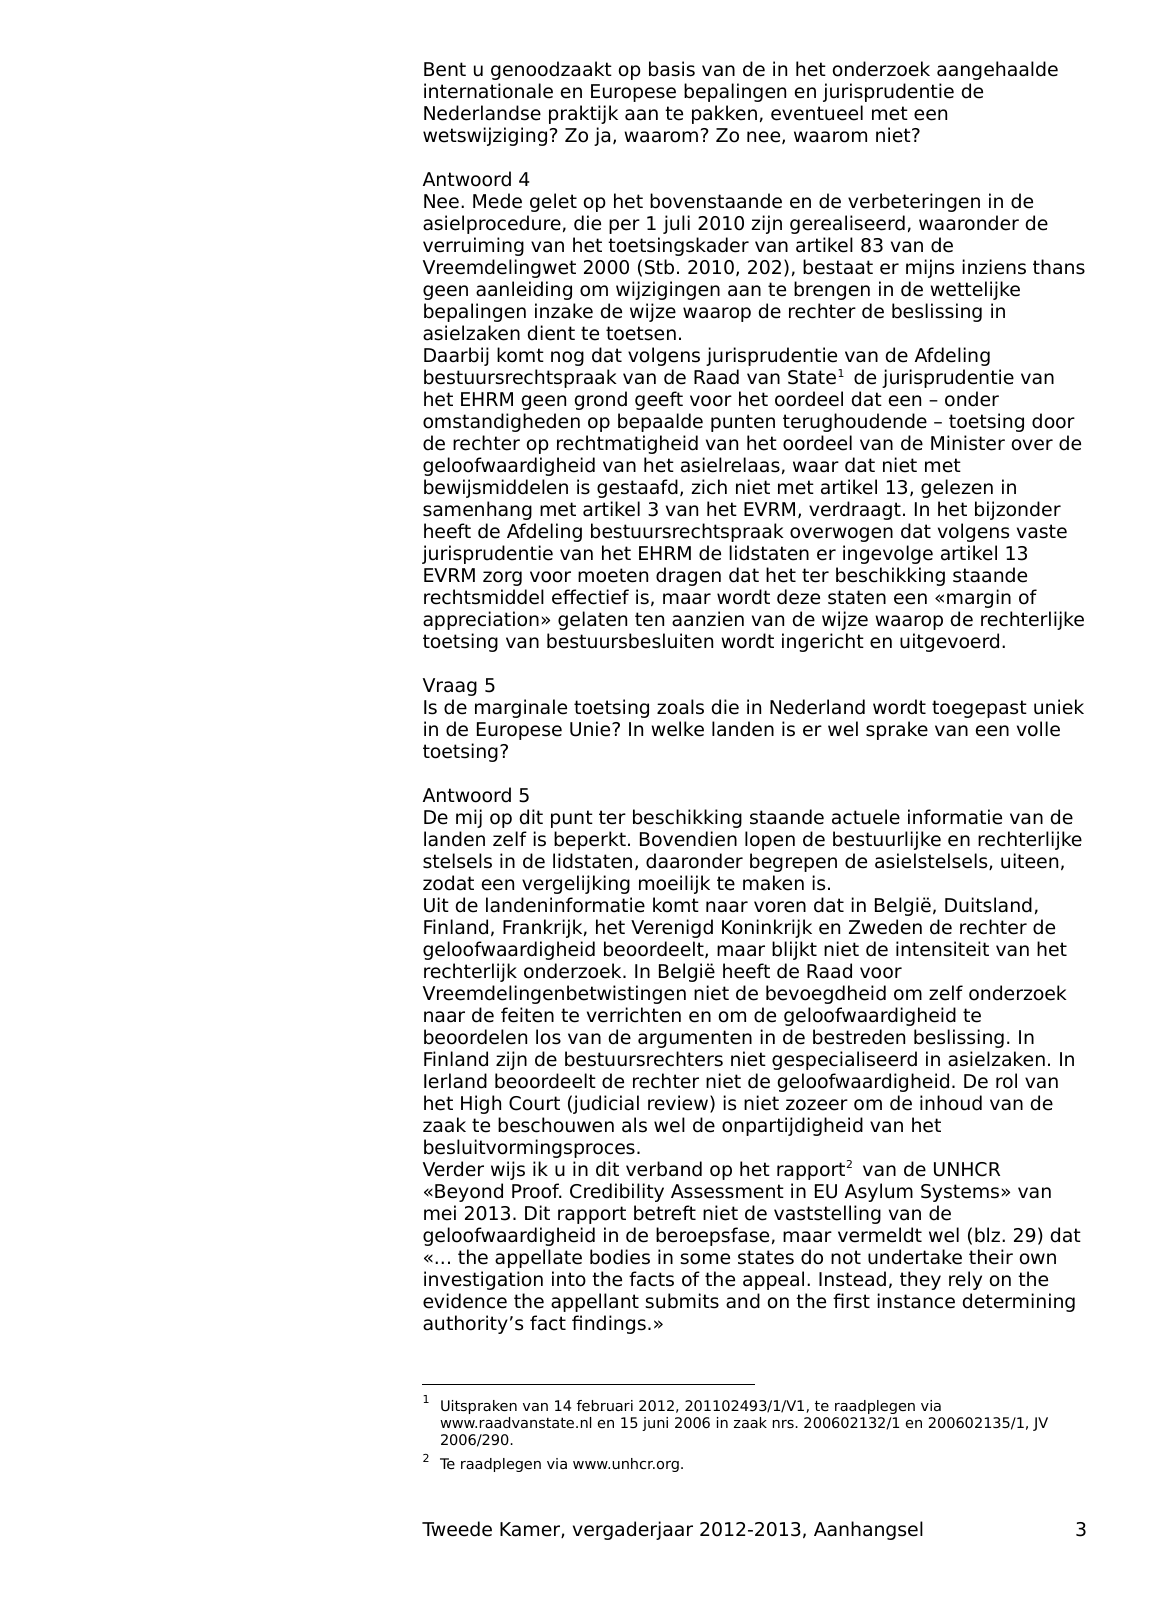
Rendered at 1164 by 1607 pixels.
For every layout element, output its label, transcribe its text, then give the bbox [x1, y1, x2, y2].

text Vraag 5 [422, 675, 1087, 697]
text Verder wijs ik u in dit verband op het rapport van de UNHCR «Beyond Proof. Credibility Assessment in EU Asylum Systems» van mei 2013. Dit rapport betreft niet de vaststelling van de geloofwaardigheid in de beroepsfase, maar vermeldt wel (blz. 29) dat «... the appellate bodies in some states do not undertake their own investigation into the facts of the appeal. Instead, they rely on the evidence the appellant submits and on the first instance determining authority’s fact findings.» [422, 1159, 1087, 1334]
text Is de marginale toetsing zoals die in Nederland wordt toegepast uniek in de Europese Unie? In welke landen is er wel sprake van een volle toetsing? [422, 697, 1087, 763]
text Te raadplegen via www.unhcr.org. [422, 1452, 1087, 1474]
text Nee. Mede gelet op het bovenstaande en de verbeteringen in de asielprocedure, die per 1 juli 2010 zijn gerealiseerd, waaronder de verruiming van het toetsingskader van artikel 83 van de Vreemdelingwet 2000 (Stb. 2010, 202), bestaat er mijns inziens thans geen aanleiding om wijzigingen aan te brengen in de wettelijke bepalingen inzake de wijze waarop de rechter de beslissing in asielzaken dient te toetsen. [422, 191, 1087, 345]
text De mij op dit punt ter beschikking staande actuele informatie van de landen zelf is beperkt. Bovendien lopen de bestuurlijke en rechterlijke stelsels in de lidstaten, daaronder begrepen de asielstelsels, uiteen, zodat een vergelijking moeilijk te maken is. [422, 807, 1087, 895]
text Uitspraken van 14 februari 2012, 201102493/1/V1, te raadplegen via www.raadvanstate.nl en 15 juni 2006 in zaak nrs. 200602132/1 en 200602135/1, JV 2006/290. [422, 1393, 1087, 1449]
text Antwoord 5 [422, 785, 1087, 807]
text Uit de landeninformatie komt naar voren dat in België, Duitsland, Finland, Frankrijk, het Verenigd Koninkrijk en Zweden de rechter de geloofwaardigheid beoordeelt, maar blijkt niet de intensiteit van het rechterlijk onderzoek. In België heeft de Raad voor Vreemdelingenbetwistingen niet de bevoegdheid om zelf onderzoek naar de feiten te verrichten en om de geloofwaardigheid te beoordelen los van de argumenten in de bestreden beslissing. In Finland zijn de bestuursrechters niet gespecialiseerd in asielzaken. In Ierland beoordeelt de rechter niet de geloofwaardigheid. De rol van het High Court (judicial review) is niet zozeer om de inhoud van de zaak te beschouwen als wel de onpartijdigheid van het besluitvormingsproces. [422, 895, 1087, 1159]
text Antwoord 4 [422, 169, 1087, 191]
text Daarbij komt nog dat volgens jurisprudentie van de Afdeling bestuursrechtspraak van de Raad van State de jurisprudentie van het EHRM geen grond geeft voor het oordeel dat een – onder omstandigheden op bepaalde punten terughoudende – toetsing door de rechter op rechtmatigheid van het oordeel van de Minister over de geloofwaardigheid van het asielrelaas, waar dat niet met bewijsmiddelen is gestaafd, zich niet met artikel 13, gelezen in samenhang met artikel 3 van het EVRM, verdraagt. In het bijzonder heeft de Afdeling bestuursrechtspraak overwogen dat volgens vaste jurisprudentie van het EHRM de lidstaten er ingevolge artikel 13 EVRM zorg voor moeten dragen dat het ter beschikking staande rechtsmiddel effectief is, maar wordt deze staten een «margin of appreciation» gelaten ten aanzien van de wijze waarop de rechterlijke toetsing van bestuursbesluiten wordt ingericht en uitgevoerd. [422, 345, 1087, 653]
text Bent u genoodzaakt op basis van de in het onderzoek aangehaalde internationale en Europese bepalingen en jurisprudentie de Nederlandse praktijk aan te pakken, eventueel met een wetswijziging? Zo ja, waarom? Zo nee, waarom niet? [422, 59, 1087, 147]
